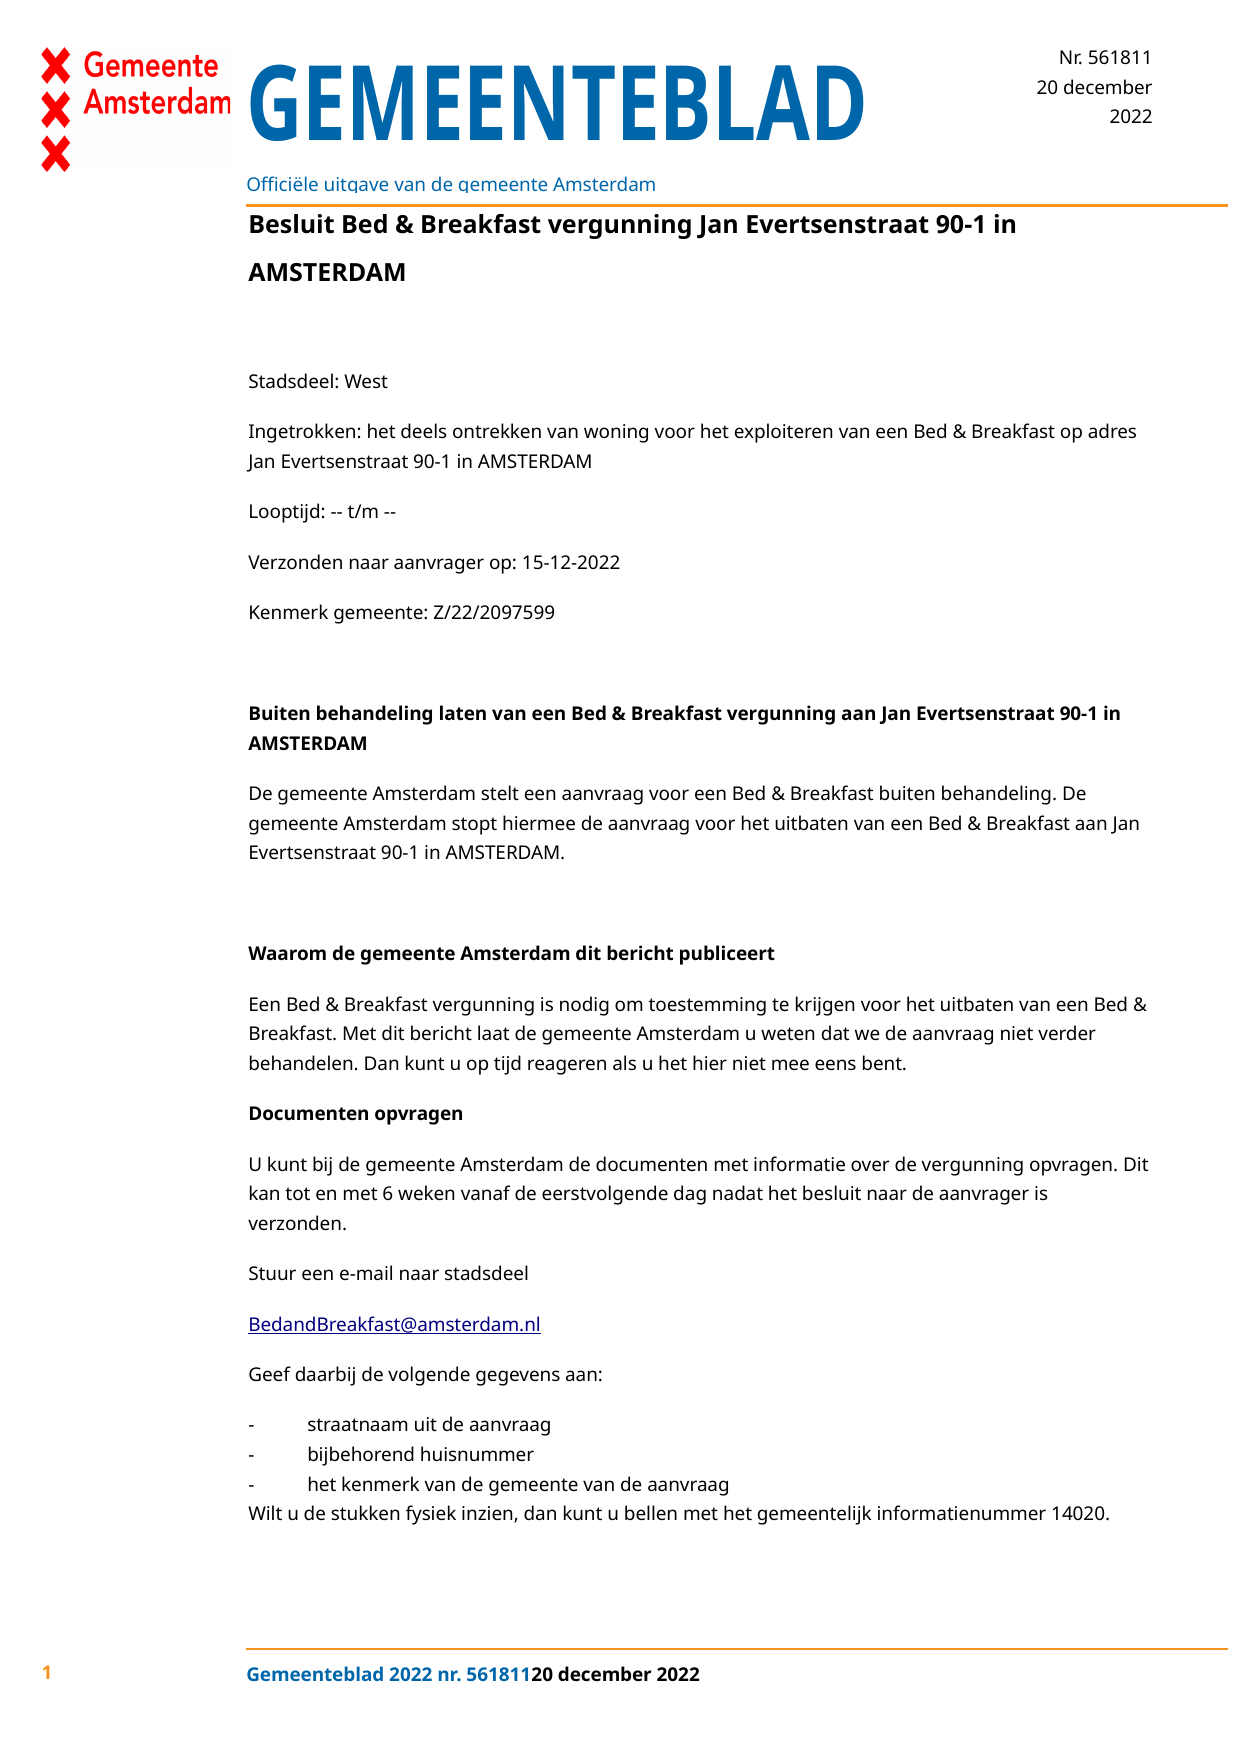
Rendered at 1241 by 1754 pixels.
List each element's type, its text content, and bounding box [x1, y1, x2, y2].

text Besluit Bed & Breakfast vergunning Jan Evertsenstraat 90-1 in AMSTERDAM [248, 207, 1152, 288]
text Wilt u de stukken fysiek inzien, dan kunt u bellen met het gemeentelijk informatienummer 14020. [248, 1500, 1152, 1526]
text Stadsdeel: West [248, 368, 1152, 394]
text BedandBreakfast@amsterdam.nl [248, 1311, 1152, 1337]
text Stuur een e-mail naar stadsdeel [248, 1260, 1152, 1286]
text Ingetrokken: het deels ontrekken van woning voor het exploiteren van een Bed & Breakfast op adres Jan Evertsenstraat 90-1 in AMSTERDAM [248, 419, 1152, 474]
text Buiten behandeling laten van een Bed & Breakfast vergunning aan Jan Evertsenstraat 90-1 in AMSTERDAM [248, 700, 1152, 756]
text De gemeente Amsterdam stelt een aanvraag voor een Bed & Breakfast buiten behandeling. De gemeente Amsterdam stopt hiermee de aanvraag voor het uitbaten van een Bed & Breakfast aan Jan Evertsenstraat 90-1 in AMSTERDAM. [248, 780, 1152, 865]
list straatnaam uit de aanvraag [248, 1412, 1152, 1437]
text Documenten opvragen [248, 1100, 1152, 1126]
text Waarom de gemeente Amsterdam dit bericht publiceert [248, 940, 1152, 966]
text Verzonden naar aanvrager op: 15-12-2022 [248, 549, 1152, 575]
list bijbehorend huisnummer [248, 1441, 1152, 1467]
text Een Bed & Breakfast vergunning is nodig om toestemming te krijgen voor het uitbaten van een Bed & Breakfast. Met dit bericht laat de gemeente Amsterdam u weten dat we de aanvraag niet verder behandelen. Dan kunt u op tijd reageren als u het hier niet mee eens bent. [248, 991, 1152, 1076]
picture [41, 47, 231, 172]
text U kunt bij de gemeente Amsterdam de documenten met informatie over de vergunning opvragen. Dit kan tot en met 6 weken vanaf de eerstvolgende dag nadat het besluit naar de aanvrager is verzonden. [248, 1151, 1152, 1236]
text Looptijd: -- t/m -- [248, 499, 1152, 524]
text Kenmerk gemeente: Z/22/2097599 [248, 599, 1152, 625]
list het kenmerk van de gemeente van de aanvraag [248, 1471, 1152, 1497]
text Geef daarbij de volgende gegevens aan: [248, 1361, 1152, 1387]
